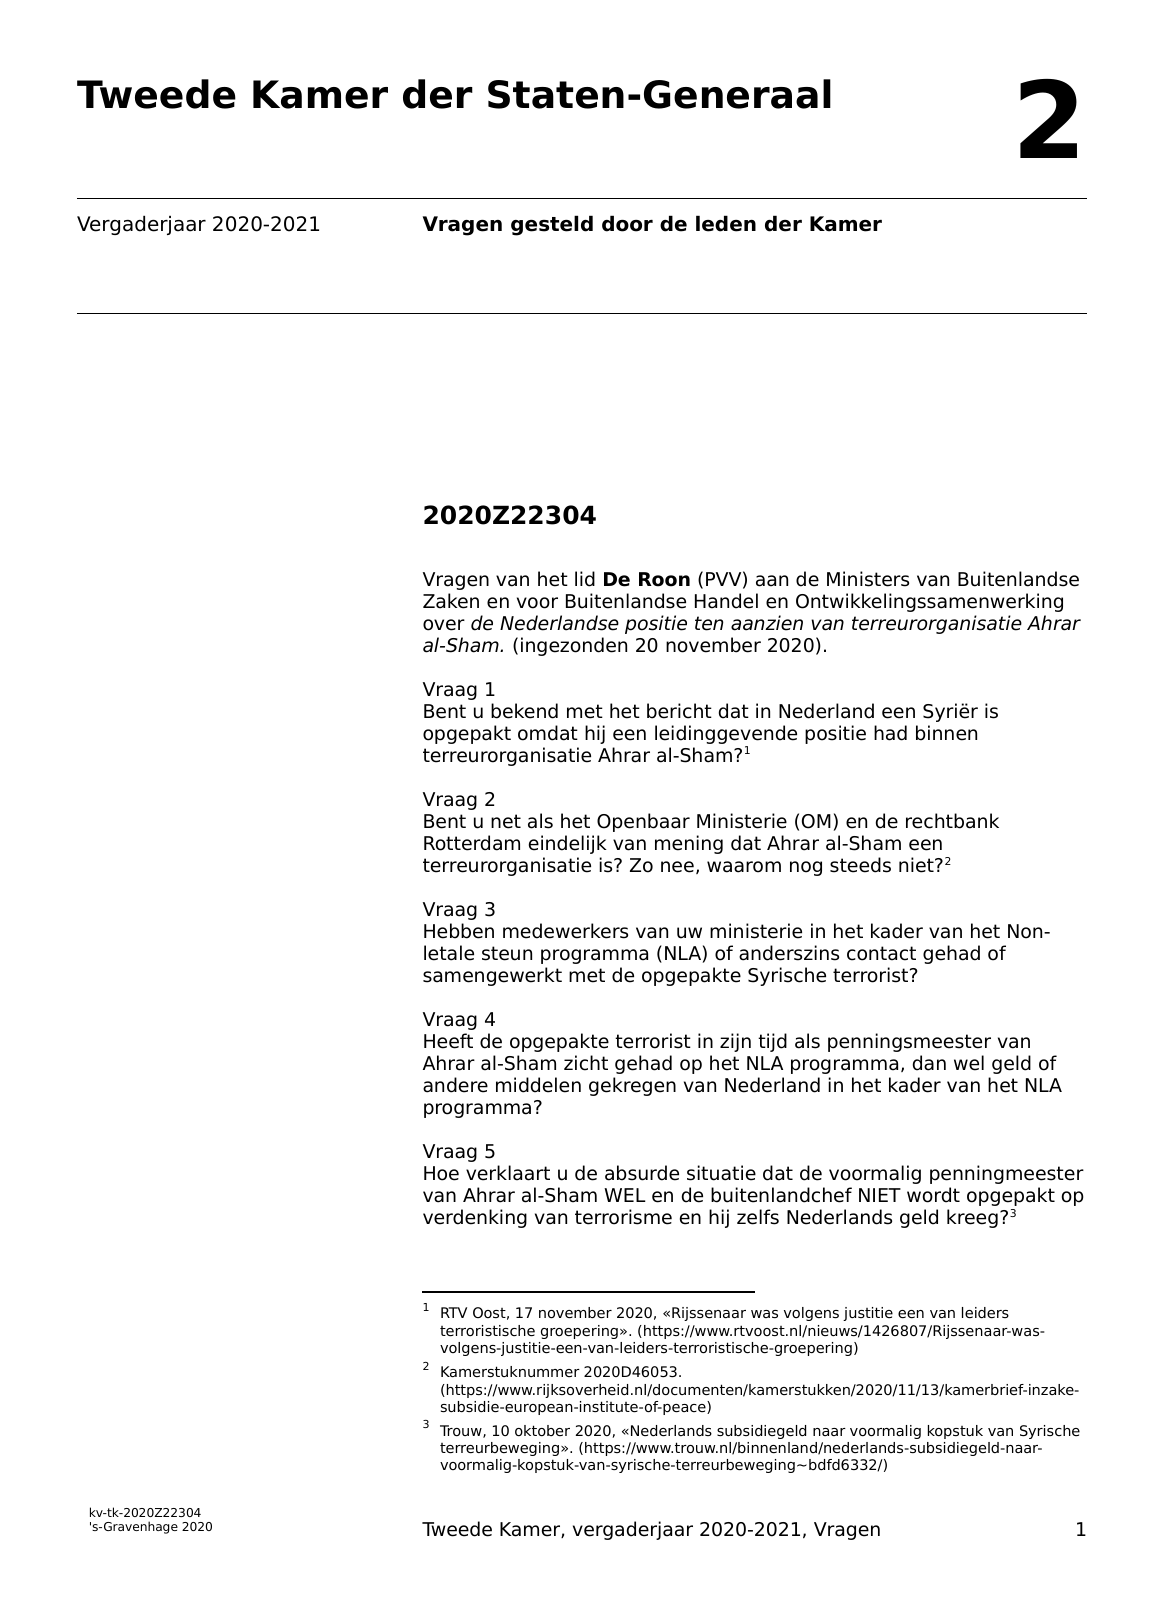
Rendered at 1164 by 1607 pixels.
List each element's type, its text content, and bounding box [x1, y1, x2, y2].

text Vraag 3 [422, 899, 1087, 921]
text Hoe verklaart u de absurde situatie dat de voormalig penningmeester van Ahrar al-Sham WEL en de buitenlandchef NIET wordt opgepakt op verdenking van terrorisme en hij zelfs Nederlands geld kreeg? [422, 1163, 1087, 1229]
table_header Tweede Kamer der Staten-Generaal [77, 59, 886, 198]
text Trouw, 10 oktober 2020, «Nederlands subsidiegeld naar voormalig kopstuk van Syrische terreurbeweging». (https://www.trouw.nl/binnenland/nederlands-subsidiegeld-naar-voormalig-kopstuk-van-syrische-terreurbeweging~bdfd6332/) [422, 1418, 1087, 1474]
text Bent u bekend met het bericht dat in Nederland een Syriër is opgepakt omdat hij een leidinggevende positie had binnen terreurorganisatie Ahrar al-Sham? [422, 701, 1087, 767]
text Hebben medewerkers van uw ministerie in het kader van het Non-letale steun programma (NLA) of anderszins contact gehad of samengewerkt met de opgepakte Syrische terrorist? [422, 921, 1087, 987]
table_cell Vragen gesteld door de leden der Kamer [422, 199, 1087, 313]
text RTV Oost, 17 november 2020, «Rijssenaar was volgens justitie een van leiders terroristische groepering». (https://www.rtvoost.nl/nieuws/1426807/Rijssenaar-was-volgens-justitie-een-van-leiders-terroristische-groepering) [422, 1301, 1087, 1357]
text kv-tk-2020Z22304 [88, 1506, 323, 1520]
text Vraag 1 [422, 679, 1087, 701]
text Heeft de opgepakte terrorist in zijn tijd als penningsmeester van Ahrar al-Sham zicht gehad op het NLA programma, dan wel geld of andere middelen gekregen van Nederland in het kader van het NLA programma? [422, 1031, 1087, 1119]
table_header 2 [886, 59, 1087, 198]
text Vraag 4 [422, 1009, 1087, 1031]
text Kamerstuknummer 2020D46053. (https://www.rijksoverheid.nl/documenten/kamerstukken/2020/11/13/kamerbrief-inzake-subsidie-european-institute-of-peace) [422, 1360, 1087, 1416]
text Bent u net als het Openbaar Ministerie (OM) en de rechtbank Rotterdam eindelijk van mening dat Ahrar al-Sham een terreurorganisatie is? Zo nee, waarom nog steeds niet? [422, 811, 1087, 877]
text 's-Gravenhage 2020 [88, 1520, 323, 1534]
text 2020Z22304 [422, 501, 1087, 531]
text Vraag 2 [422, 789, 1087, 811]
text Vragen van het lid De Roon (PVV) aan de Ministers van Buitenlandse Zaken en voor Buitenlandse Handel en Ontwikkelingssamenwerking over de Nederlandse positie ten aanzien van terreurorganisatie Ahrar al-Sham. (ingezonden 20 november 2020). [422, 569, 1087, 657]
table_cell Vergaderjaar 2020-2021 [77, 199, 422, 313]
text Vraag 5 [422, 1141, 1087, 1163]
